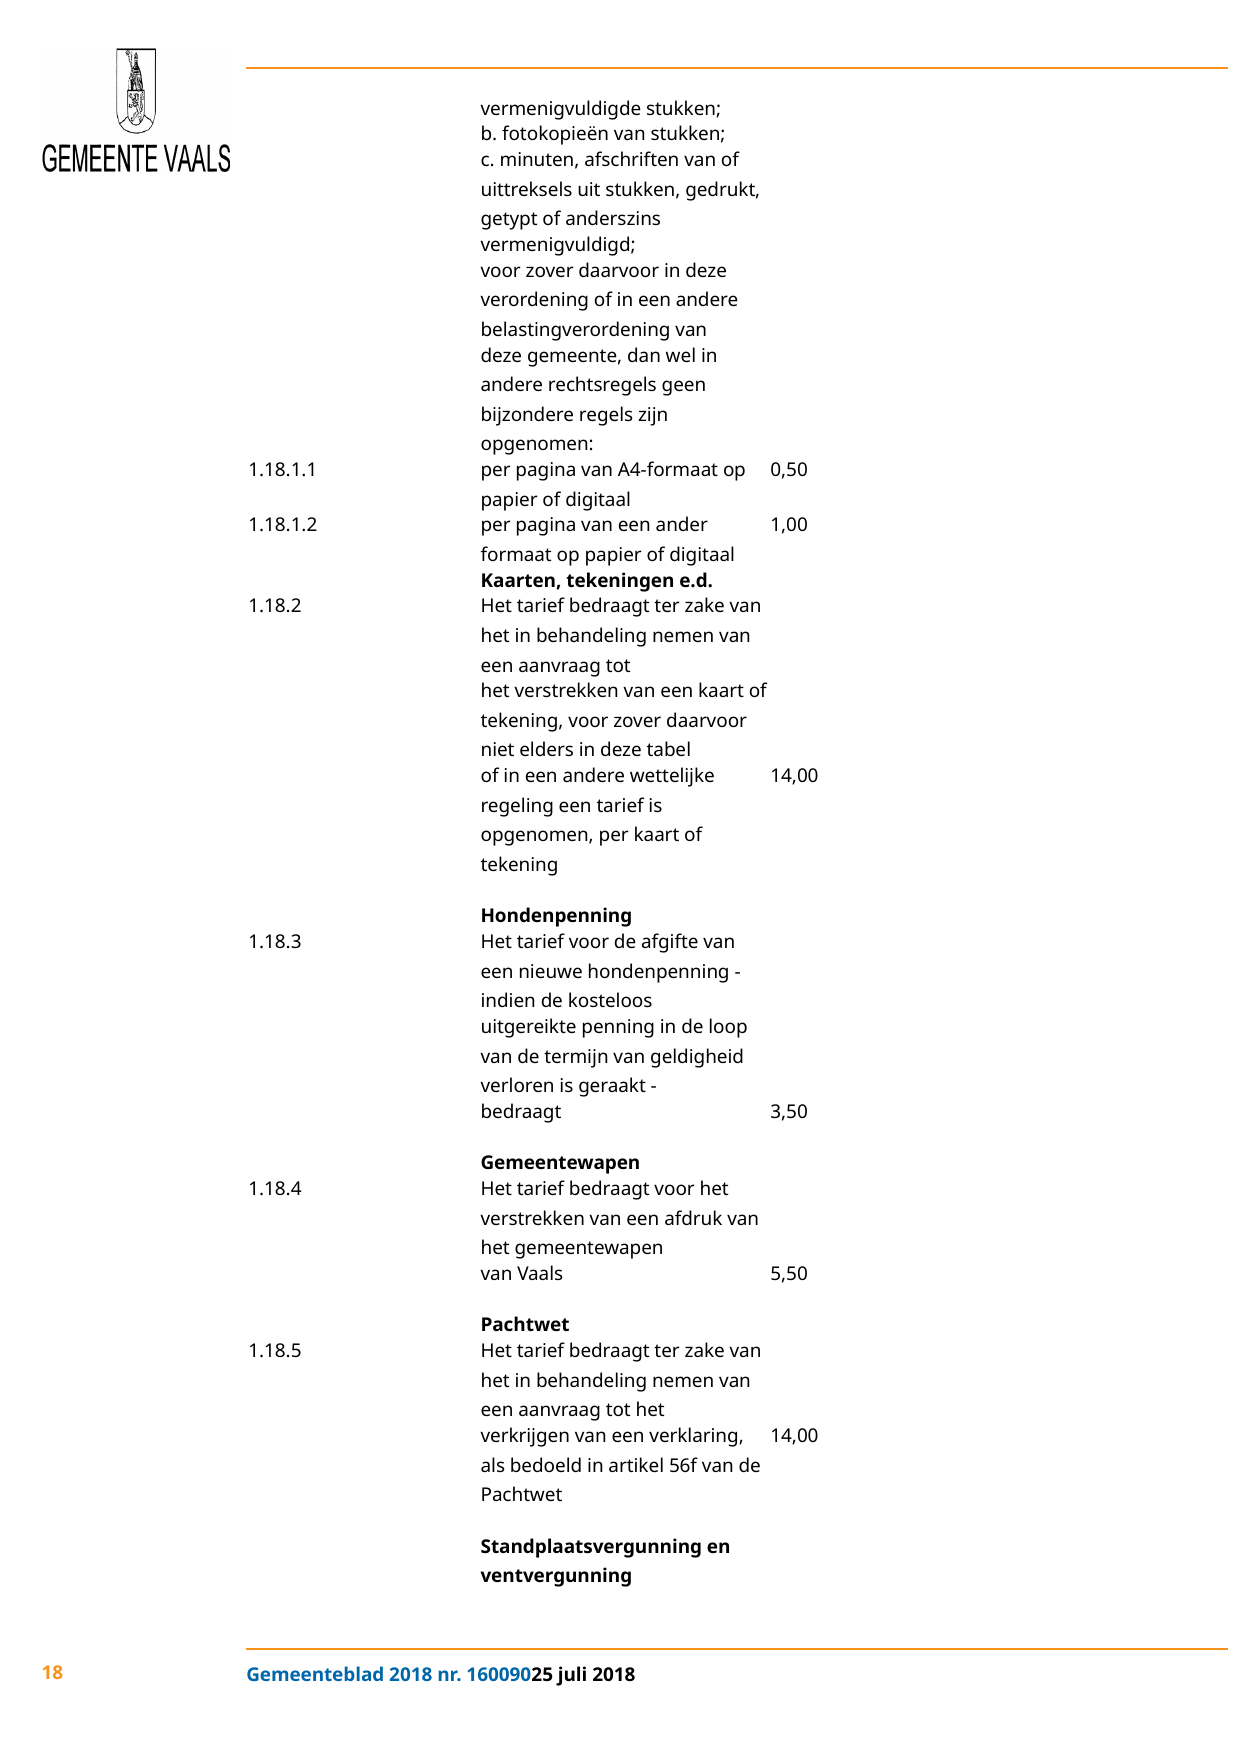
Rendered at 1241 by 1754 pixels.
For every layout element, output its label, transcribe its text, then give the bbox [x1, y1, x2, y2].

table_cell [248, 1507, 480, 1533]
table_cell [770, 1507, 1152, 1533]
table_cell [770, 1286, 1152, 1312]
table_cell [480, 877, 770, 903]
table_cell deze gemeente, dan wel in andere rechtsregels geen bijzondere regels zijn opgenomen: [480, 342, 770, 456]
table_cell van Vaals [480, 1260, 770, 1286]
table_cell [770, 342, 1152, 456]
table_cell [248, 1098, 480, 1124]
table_cell [248, 678, 480, 762]
table_cell [480, 1507, 770, 1533]
table_cell [770, 1124, 1152, 1149]
table_cell 0,50 [770, 456, 1152, 512]
table_cell [248, 1013, 480, 1098]
table_cell [248, 877, 480, 903]
table_cell [770, 928, 1152, 1013]
table_cell Het tarief voor de afgifte van een nieuwe hondenpenning - indien de kosteloos [480, 928, 770, 1013]
table_cell [480, 1124, 770, 1149]
table_cell [248, 95, 480, 121]
table_cell 3,50 [770, 1098, 1152, 1124]
table_cell 1.18.5 [248, 1338, 480, 1422]
table_cell 1.18.1.2 [248, 512, 480, 567]
table_cell of in een andere wettelijke regeling een tarief is opgenomen, per kaart of tekening [480, 763, 770, 877]
table_cell 1.18.4 [248, 1175, 480, 1260]
table_cell [248, 146, 480, 231]
table_cell per pagina van een ander formaat op papier of digitaal [480, 512, 770, 567]
table_cell [770, 567, 1152, 593]
table_cell [770, 257, 1152, 342]
table_cell [248, 1422, 480, 1507]
table_cell 14,00 [770, 1422, 1152, 1507]
table_cell Het tarief bedraagt ter zake van het in behandeling nemen van een aanvraag tot het [480, 1338, 770, 1422]
table_cell [770, 903, 1152, 928]
table_cell [770, 231, 1152, 257]
table_cell [248, 121, 480, 146]
table_cell [770, 95, 1152, 121]
table_cell [770, 1150, 1152, 1175]
table_cell [770, 678, 1152, 762]
table_cell b. fotokopieën van stukken; [480, 121, 770, 146]
table_cell c. minuten, afschriften van of uittreksels uit stukken, gedrukt, getypt of anderszins [480, 146, 770, 231]
table_cell het verstrekken van een kaart of tekening, voor zover daarvoor niet elders in deze tabel [480, 678, 770, 762]
table_cell [770, 593, 1152, 677]
table_cell 1,00 [770, 512, 1152, 567]
table_cell [248, 763, 480, 877]
table_cell [770, 1312, 1152, 1337]
table_cell per pagina van A4-formaat op papier of digitaal [480, 456, 770, 512]
table_cell [770, 146, 1152, 231]
table_cell Kaarten, tekeningen e.d. [480, 567, 770, 593]
table_cell [248, 257, 480, 342]
table_cell Pachtwet [480, 1312, 770, 1337]
table_cell [248, 342, 480, 456]
table_cell bedraagt [480, 1098, 770, 1124]
table_cell [248, 567, 480, 593]
table_cell [248, 1533, 480, 1588]
table_cell [248, 1286, 480, 1312]
table_cell 1.18.2 [248, 593, 480, 677]
table_cell 1.18.1.1 [248, 456, 480, 512]
table_cell [248, 1150, 480, 1175]
table_cell Hondenpenning [480, 903, 770, 928]
table_cell [770, 1338, 1152, 1422]
table_cell [770, 121, 1152, 146]
table_cell vermenigvuldigd; [480, 231, 770, 257]
table_cell Het tarief bedraagt ter zake van het in behandeling nemen van een aanvraag tot [480, 593, 770, 677]
table_cell [770, 1013, 1152, 1098]
table_cell [248, 1260, 480, 1286]
table_cell voor zover daarvoor in deze verordening of in een andere belastingverordening van [480, 257, 770, 342]
picture [41, 47, 231, 172]
table_cell verkrijgen van een verklaring, als bedoeld in artikel 56f van de Pachtwet [480, 1422, 770, 1507]
table_cell [480, 1286, 770, 1312]
table_cell Standplaatsvergunning en ventvergunning [480, 1533, 770, 1588]
table_cell [248, 1312, 480, 1337]
table_cell [770, 1533, 1152, 1588]
table_cell [248, 903, 480, 928]
table_cell Het tarief bedraagt voor het verstrekken van een afdruk van het gemeentewapen [480, 1175, 770, 1260]
table_cell [248, 231, 480, 257]
table_cell uitgereikte penning in de loop van de termijn van geldigheid verloren is geraakt - [480, 1013, 770, 1098]
table_cell [770, 877, 1152, 903]
table_cell Gemeentewapen [480, 1150, 770, 1175]
table_cell 14,00 [770, 763, 1152, 877]
table_cell [770, 1175, 1152, 1260]
table_cell vermenigvuldigde stukken; [480, 95, 770, 121]
table_cell [248, 1124, 480, 1149]
table_cell 5,50 [770, 1260, 1152, 1286]
table_cell 1.18.3 [248, 928, 480, 1013]
